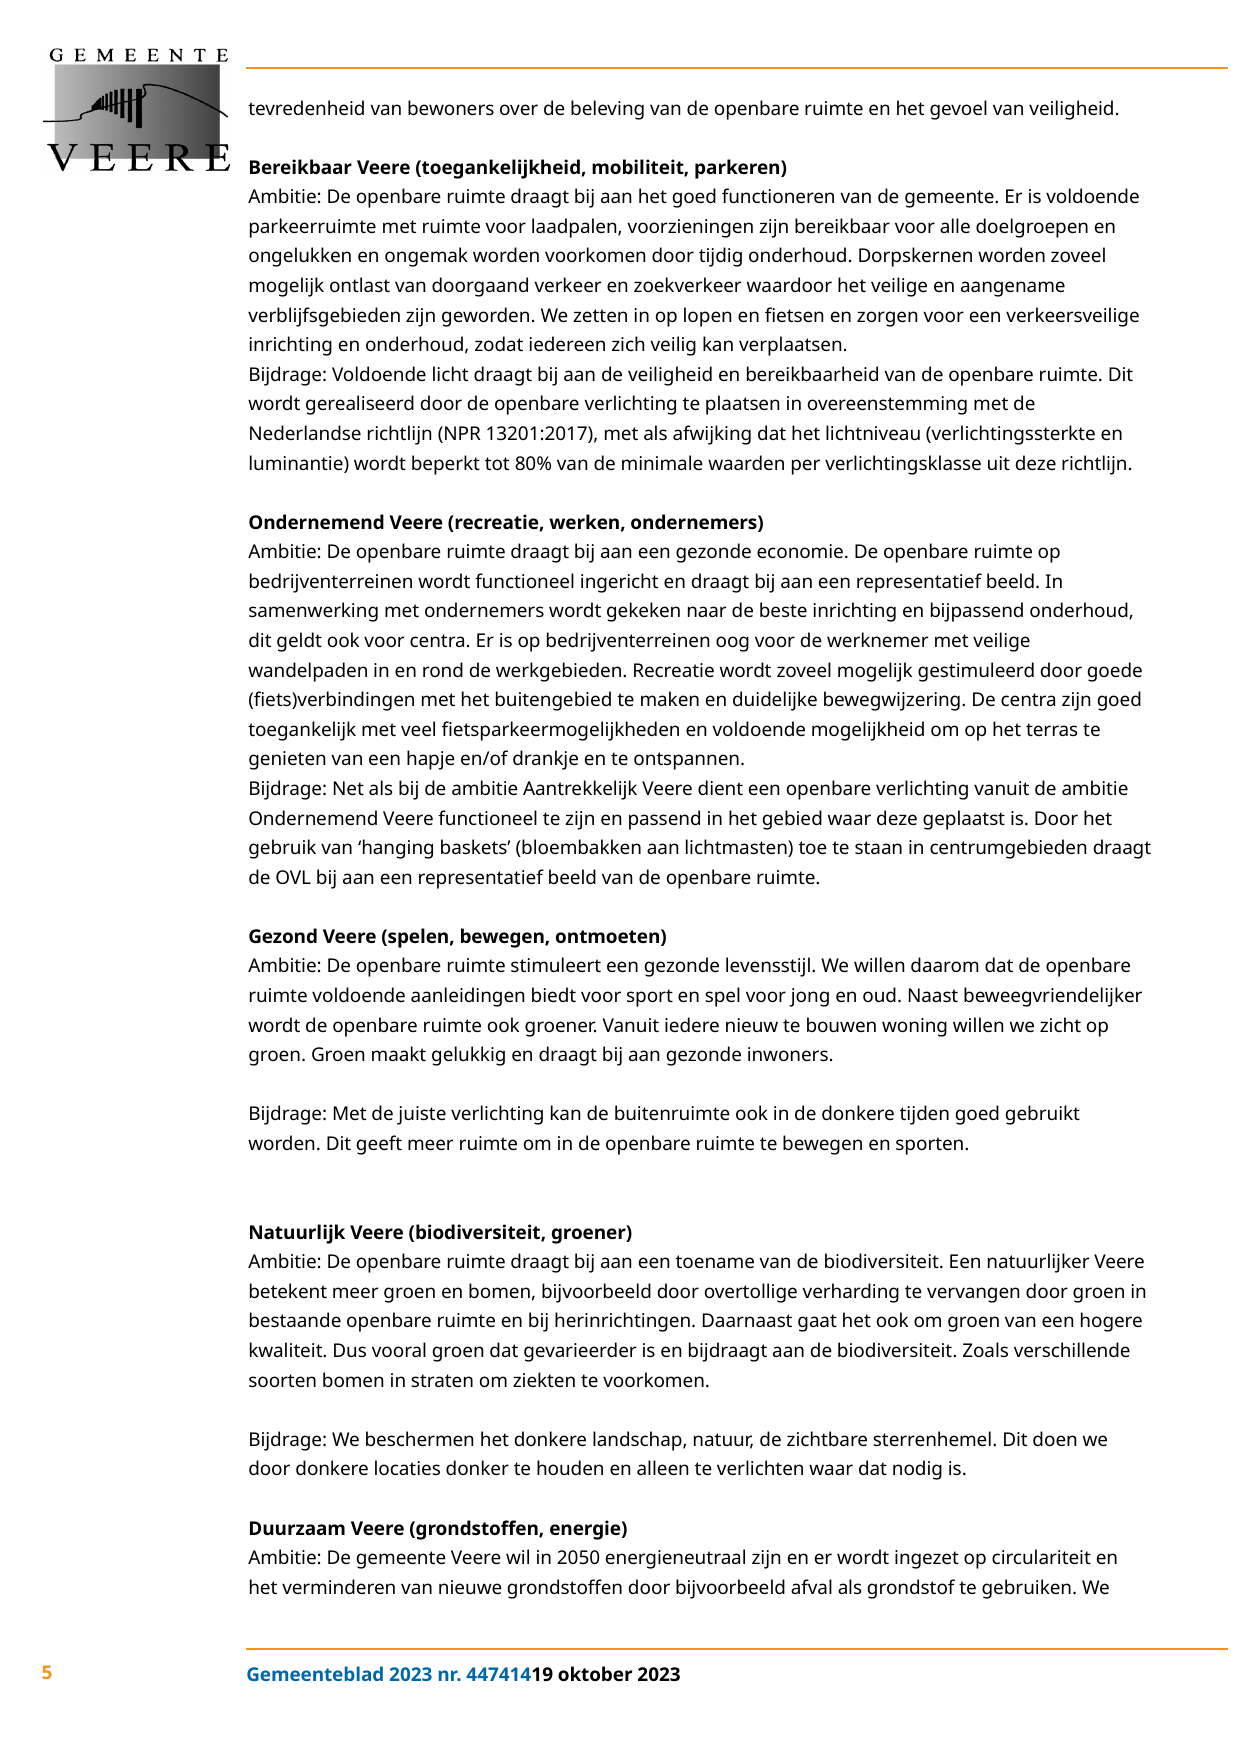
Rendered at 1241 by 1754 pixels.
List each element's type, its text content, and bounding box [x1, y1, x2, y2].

picture [41, 47, 231, 172]
text Gezond Veere (spelen, bewegen, ontmoeten) [248, 923, 1152, 949]
text Bereikbaar Veere (toegankelijkheid, mobiliteit, parkeren) [248, 154, 1152, 180]
text tevredenheid van bewoners over de beleving van de openbare ruimte en het gevoel van veiligheid. [248, 95, 1152, 121]
text Ambitie: De openbare ruimte draagt bij aan een gezonde economie. De openbare ruimte op bedrijventerreinen wordt functioneel ingericht en draagt bij aan een representatief beeld. In samenwerking met ondernemers wordt gekeken naar de beste inrichting en bijpassend onderhoud, dit geldt ook voor centra. Er is op bedrijventerreinen oog voor de werknemer met veilige wandelpaden in en rond de werkgebieden. Recreatie wordt zoveel mogelijk gestimuleerd door goede (fiets)verbindingen met het buitengebied te maken en duidelijke bewegwijzering. De centra zijn goed toegankelijk met veel fietsparkeermogelijkheden en voldoende mogelijkheid om op het terras te genieten van een hapje en/of drankje en te ontspannen. [248, 538, 1152, 771]
text Ambitie: De openbare ruimte stimuleert een gezonde levensstijl. We willen daarom dat de openbare ruimte voldoende aanleidingen biedt voor sport en spel voor jong en oud. Naast beweegvriendelijker wordt de openbare ruimte ook groener. Vanuit iedere nieuw te bouwen woning willen we zicht op groen. Groen maakt gelukkig en draagt bij aan gezonde inwoners. [248, 953, 1152, 1067]
text Duurzaam Veere (grondstoffen, energie) [248, 1515, 1152, 1541]
text Natuurlijk Veere (biodiversiteit, groener) [248, 1219, 1152, 1245]
text Ambitie: De openbare ruimte draagt bij aan een toename van de biodiversiteit. Een natuurlijker Veere betekent meer groen en bomen, bijvoorbeeld door overtollige verharding te vervangen door groen in bestaande openbare ruimte en bij herinrichtingen. Daarnaast gaat het ook om groen van een hogere kwaliteit. Dus vooral groen dat gevarieerder is en bijdraagt aan de biodiversiteit. Zoals verschillende soorten bomen in straten om ziekten te voorkomen. [248, 1248, 1152, 1393]
text Bijdrage: Voldoende licht draagt bij aan de veiligheid en bereikbaarheid van de openbare ruimte. Dit wordt gerealiseerd door de openbare verlichting te plaatsen in overeenstemming met de Nederlandse richtlijn (NPR 13201:2017), met als afwijking dat het lichtniveau (verlichtingssterkte en luminantie) wordt beperkt tot 80% van de minimale waarden per verlichtingsklasse uit deze richtlijn. [248, 361, 1152, 476]
text Ondernemend Veere (recreatie, werken, ondernemers) [248, 509, 1152, 535]
text Bijdrage: Met de juiste verlichting kan de buitenruimte ook in de donkere tijden goed gebruikt worden. Dit geeft meer ruimte om in de openbare ruimte te bewegen en sporten. [248, 1101, 1152, 1156]
text Ambitie: De gemeente Veere wil in 2050 energieneutraal zijn en er wordt ingezet op circulariteit en het verminderen van nieuwe grondstoffen door bijvoorbeeld afval als grondstof te gebruiken. We [248, 1544, 1152, 1600]
text Bijdrage: We beschermen het donkere landschap, natuur, de zichtbare sterrenhemel. Dit doen we door donkere locaties donker te houden en alleen te verlichten waar dat nodig is. [248, 1426, 1152, 1481]
text Bijdrage: Net als bij de ambitie Aantrekkelijk Veere dient een openbare verlichting vanuit de ambitie Ondernemend Veere functioneel te zijn en passend in het gebied waar deze geplaatst is. Door het gebruik van ‘hanging baskets’ (bloembakken aan lichtmasten) toe te staan in centrumgebieden draagt de OVL bij aan een representatief beeld van de openbare ruimte. [248, 775, 1152, 890]
text Ambitie: De openbare ruimte draagt bij aan het goed functioneren van de gemeente. Er is voldoende parkeerruimte met ruimte voor laadpalen, voorzieningen zijn bereikbaar voor alle doelgroepen en ongelukken en ongemak worden voorkomen door tijdig onderhoud. Dorpskernen worden zoveel mogelijk ontlast van doorgaand verkeer en zoekverkeer waardoor het veilige en aangename verblijfsgebieden zijn geworden. We zetten in op lopen en fietsen en zorgen voor een verkeersveilige inrichting en onderhoud, zodat iedereen zich veilig kan verplaatsen. [248, 183, 1152, 357]
